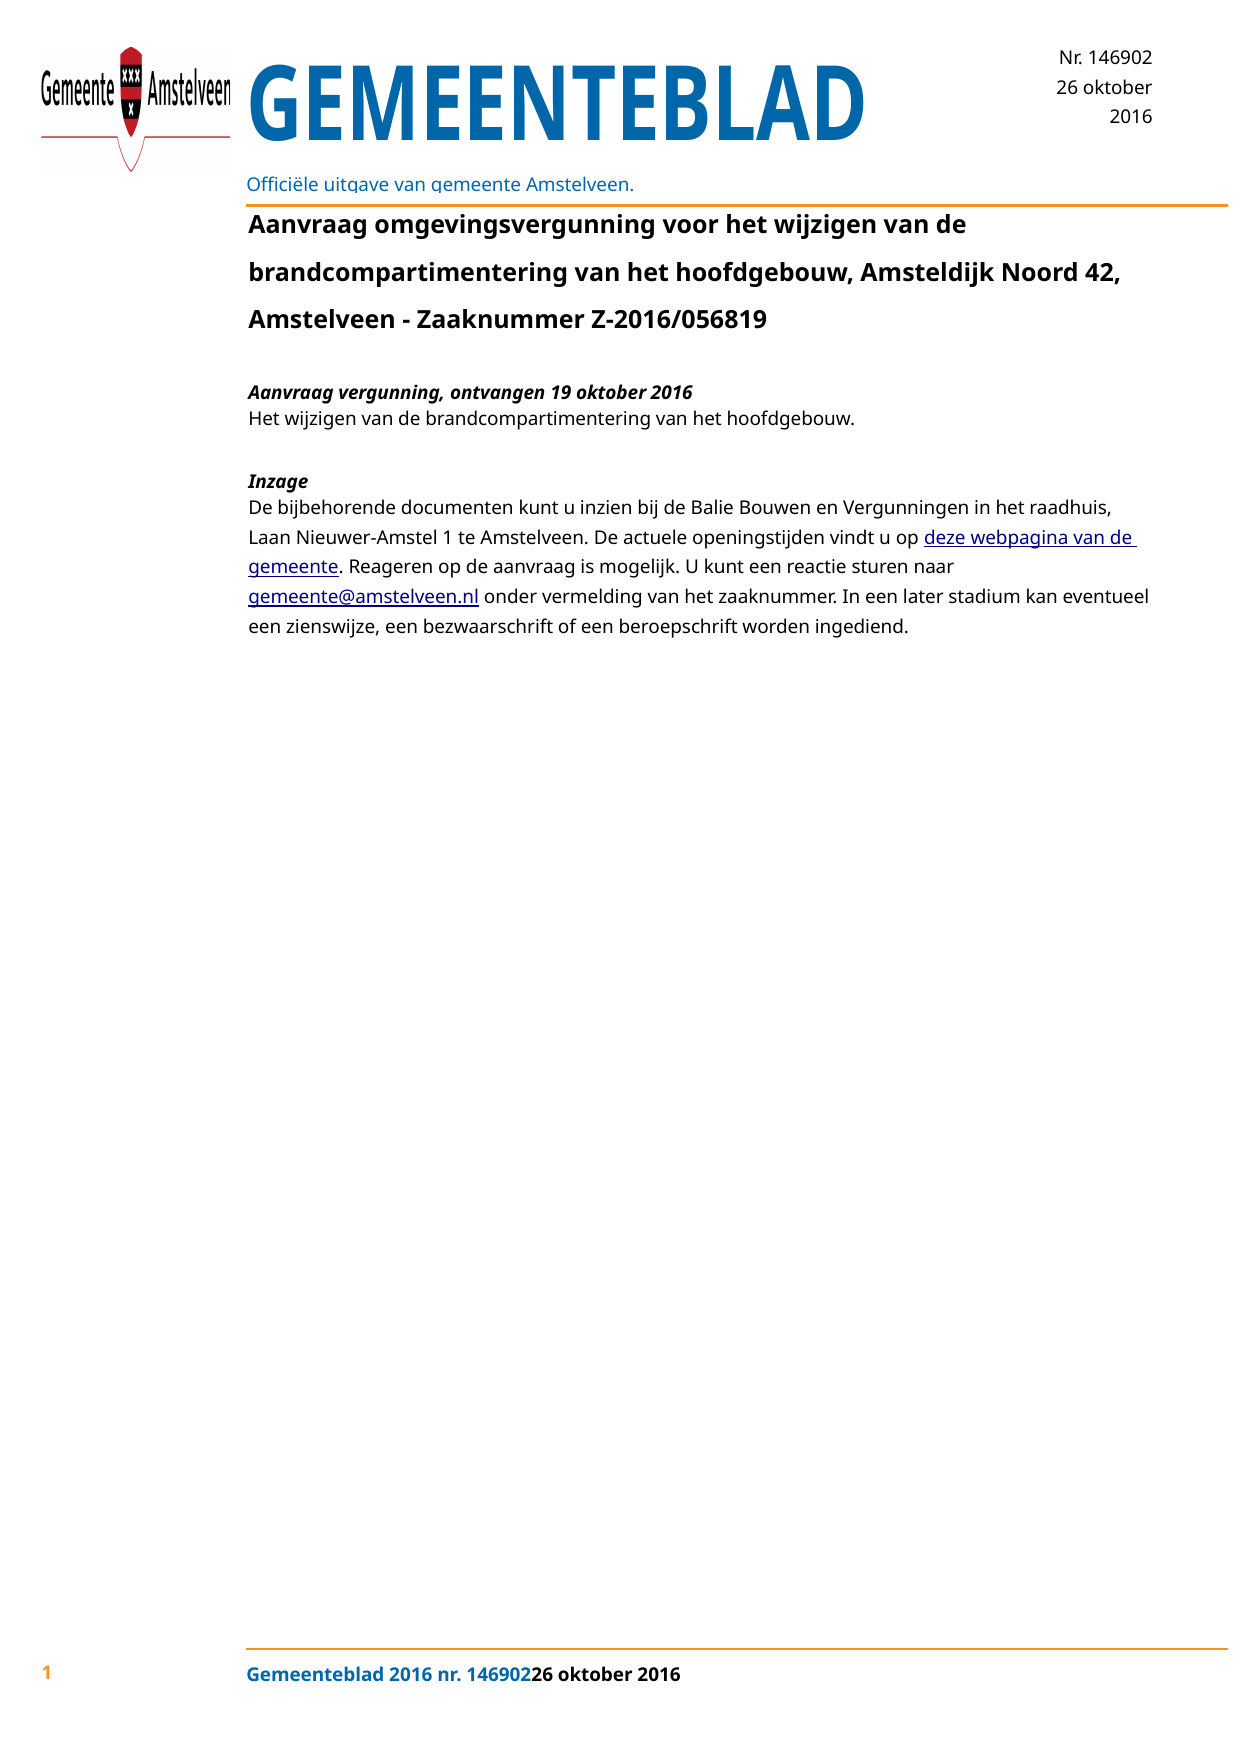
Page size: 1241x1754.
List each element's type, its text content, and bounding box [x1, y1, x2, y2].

text Inzage [248, 469, 1152, 494]
text Het wijzigen van de brandcompartimentering van het hoofdgebouw. [248, 405, 1152, 431]
picture [41, 47, 231, 172]
text Aanvraag vergunning, ontvangen 19 oktober 2016 [248, 379, 1152, 405]
text Aanvraag omgevingsvergunning voor het wijzigen van de brandcompartimentering van het hoofdgebouw, Amsteldijk Noord 42, Amstelveen - Zaaknummer Z-2016/056819 [248, 207, 1152, 336]
text De bijbehorende documenten kunt u inzien bij de Balie Bouwen en Vergunningen in het raadhuis, Laan Nieuwer-Amstel 1 te Amstelveen. De actuele openingstijden vindt u op deze webpagina van de gemeente. Reageren op de aanvraag is mogelijk. U kunt een reactie sturen naar gemeente@amstelveen.nl onder vermelding van het zaaknummer. In een later stadium kan eventueel een zienswijze, een bezwaarschrift of een beroepschrift worden ingediend. [248, 494, 1152, 638]
